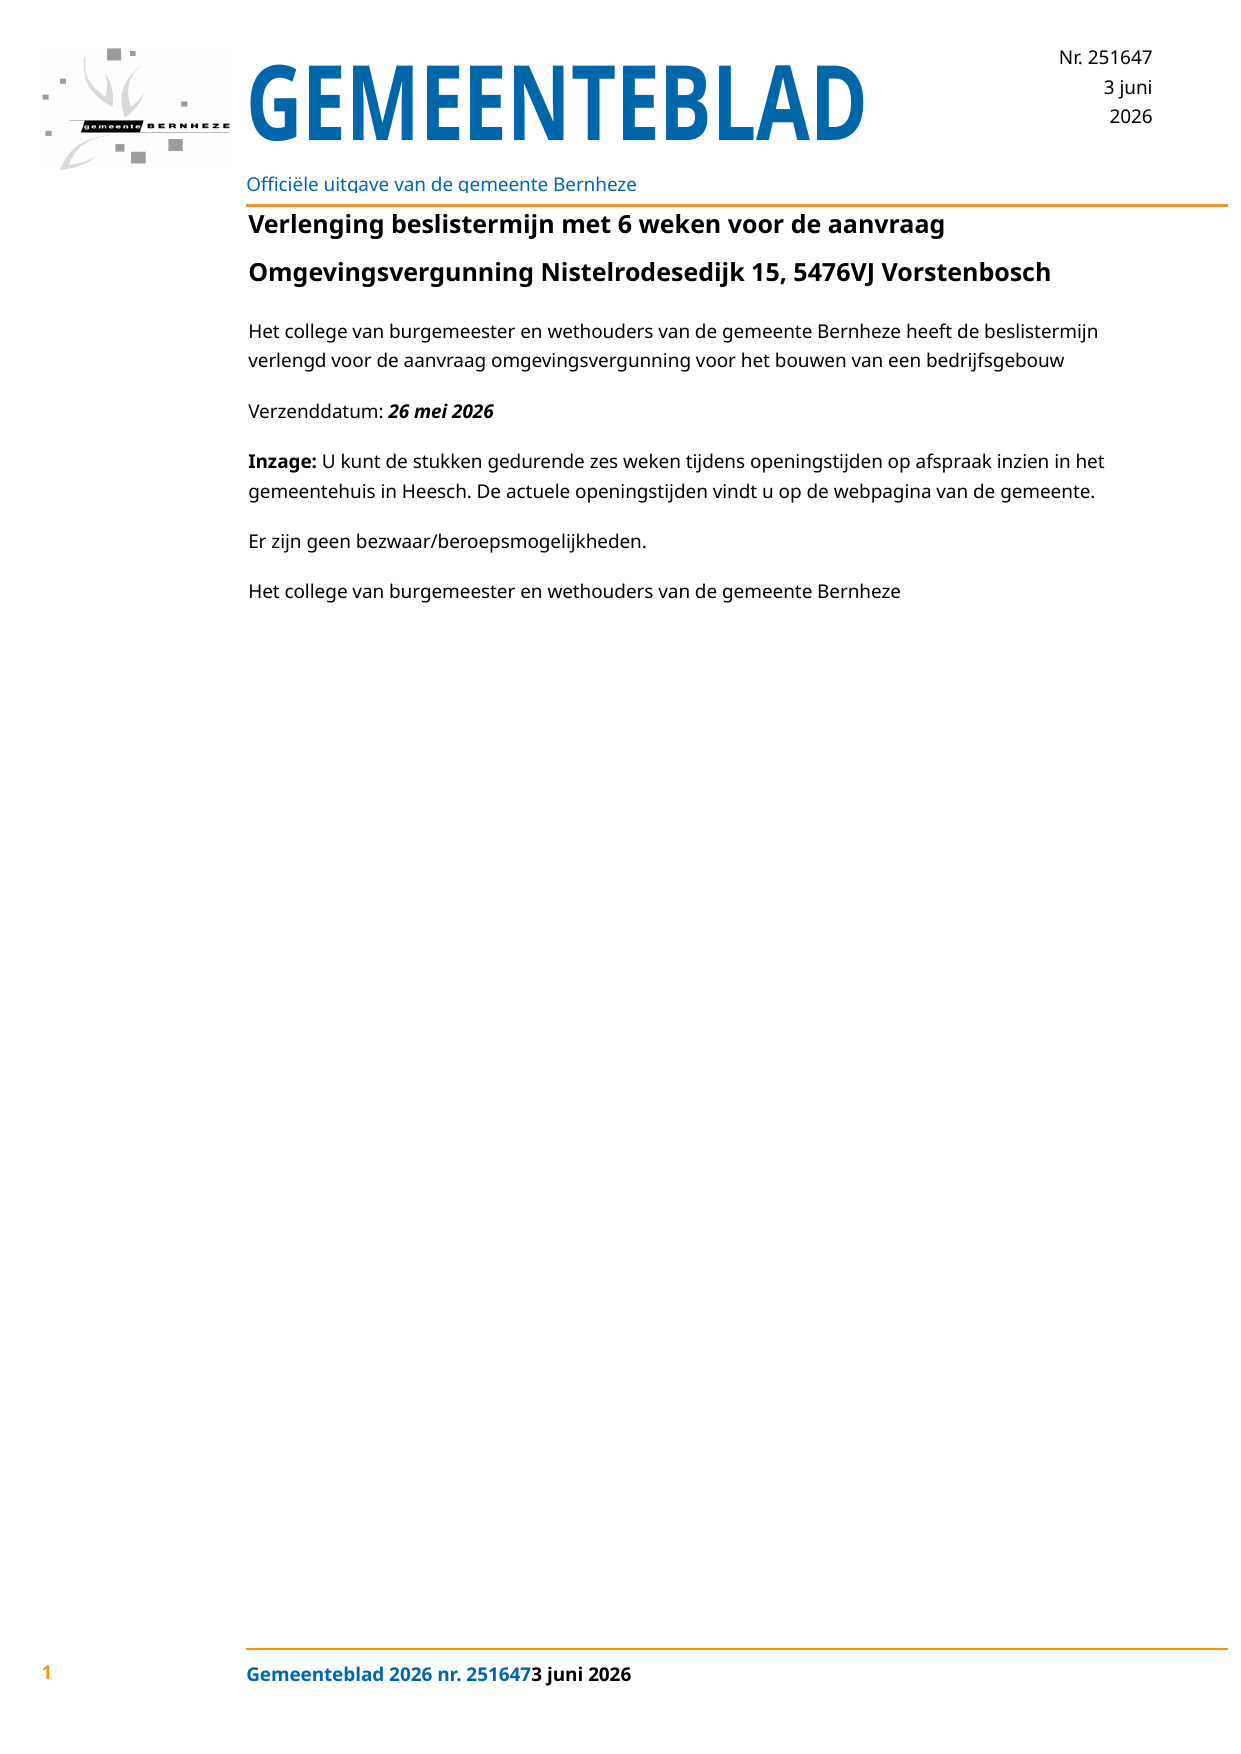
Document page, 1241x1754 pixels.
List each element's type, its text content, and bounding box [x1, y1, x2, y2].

text Er zijn geen bezwaar/beroepsmogelijkheden. [248, 528, 1152, 554]
text Het college van burgemeester en wethouders van de gemeente Bernheze heeft de beslistermijn verlengd voor de aanvraag omgevingsvergunning voor het bouwen van een bedrijfsgebouw [248, 318, 1152, 373]
text Inzage: U kunt de stukken gedurende zes weken tijdens openingstijden op afspraak inzien in het gemeentehuis in Heesch. De actuele openingstijden vindt u op de webpagina van de gemeente. [248, 448, 1152, 504]
text Verlenging beslistermijn met 6 weken voor de aanvraag Omgevingsvergunning Nistelrodesedijk 15, 5476VJ Vorstenbosch [248, 207, 1152, 288]
picture [41, 47, 231, 172]
text Het college van burgemeester en wethouders van de gemeente Bernheze [248, 579, 1152, 604]
text Verzenddatum: 26 mei 2026 [248, 398, 1152, 424]
